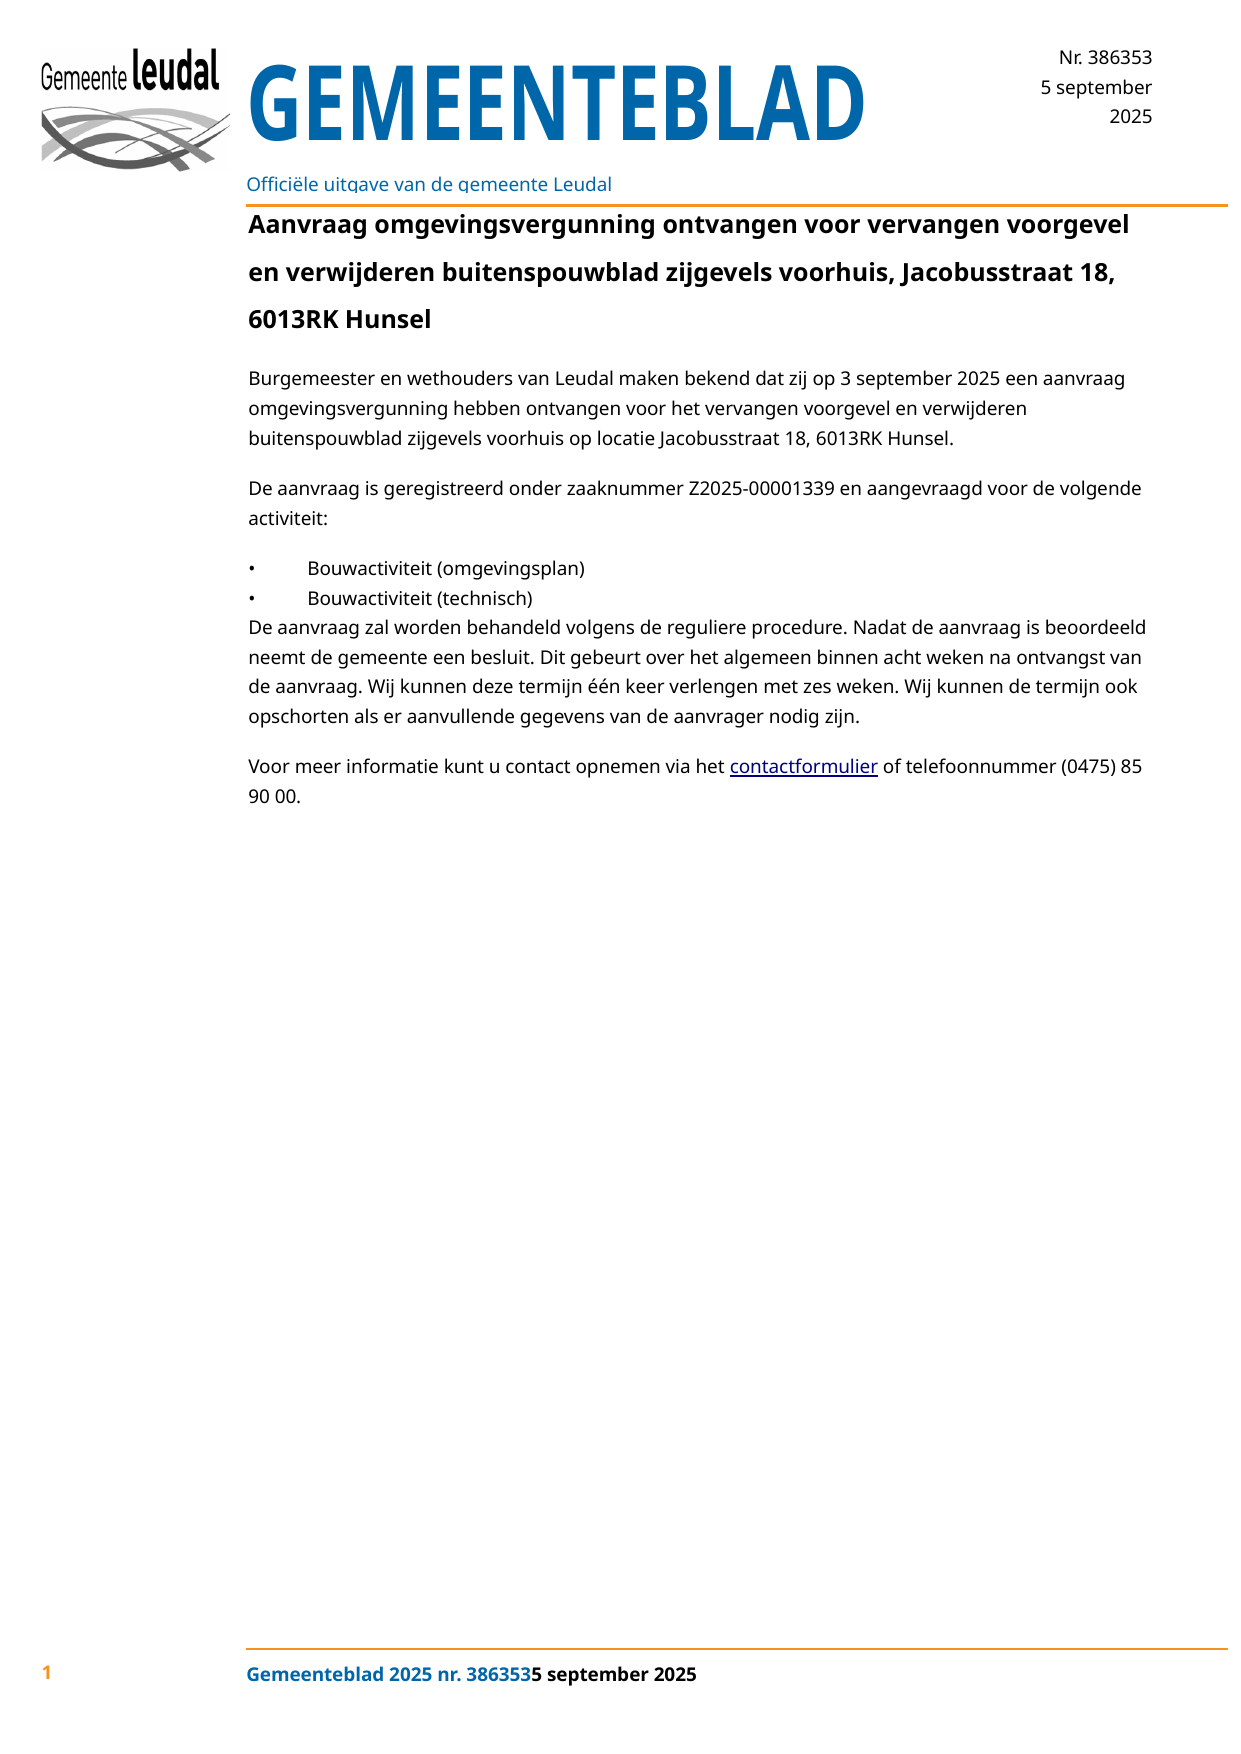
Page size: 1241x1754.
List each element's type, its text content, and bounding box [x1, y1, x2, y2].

text De aanvraag zal worden behandeld volgens de reguliere procedure. Nadat de aanvraag is beoordeeld neemt de gemeente een besluit. Dit gebeurt over het algemeen binnen acht weken na ontvangst van de aanvraag. Wij kunnen deze termijn één keer verlengen met zes weken. Wij kunnen de termijn ook opschorten als er aanvullende gegevens van de aanvrager nodig zijn. [248, 614, 1152, 729]
list Bouwactiviteit (technisch) [248, 585, 1152, 610]
list Bouwactiviteit (omgevingsplan) [248, 555, 1152, 581]
text Voor meer informatie kunt u contact opnemen via het contactformulier of telefoonnummer (0475) 85 90 00. [248, 753, 1152, 809]
text Burgemeester en wethouders van Leudal maken bekend dat zij op 3 september 2025 een aanvraag omgevingsvergunning hebben ontvangen voor het vervangen voorgevel en verwijderen buitenspouwblad zijgevels voorhuis op locatie Jacobusstraat 18, 6013RK Hunsel. [248, 366, 1152, 450]
text De aanvraag is geregistreerd onder zaaknummer Z2025-00001339 en aangevraagd voor de volgende activiteit: [248, 475, 1152, 530]
text Aanvraag omgevingsvergunning ontvangen voor vervangen voorgevel en verwijderen buitenspouwblad zijgevels voorhuis, Jacobusstraat 18, 6013RK Hunsel [248, 207, 1152, 336]
picture [41, 47, 231, 172]
